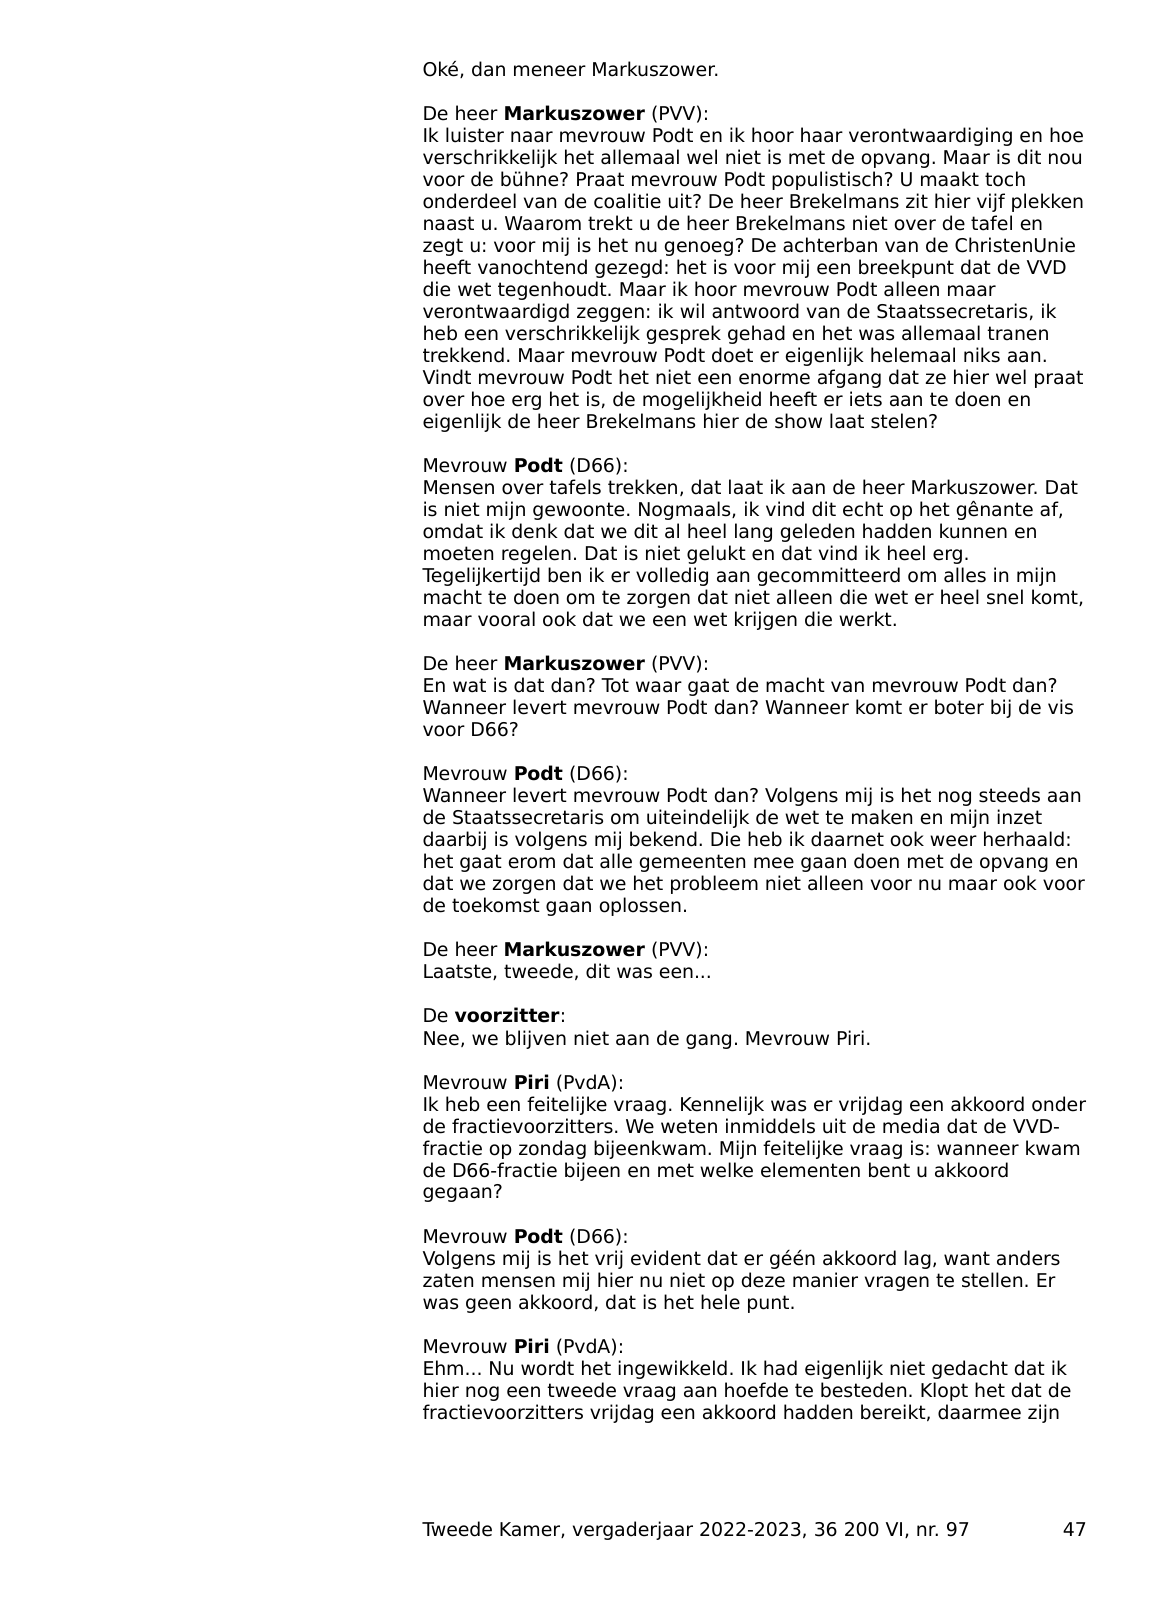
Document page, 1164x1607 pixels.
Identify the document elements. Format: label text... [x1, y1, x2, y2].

text De heer Markuszower (PVV): [422, 653, 1087, 675]
text Mevrouw Podt (D66): [422, 455, 1087, 477]
text Nee, we blijven niet aan de gang. Mevrouw Piri. [422, 1027, 1087, 1049]
text En wat is dat dan? Tot waar gaat de macht van mevrouw Podt dan? Wanneer levert mevrouw Podt dan? Wanneer komt er boter bij de vis voor D66? [422, 675, 1087, 741]
text De heer Markuszower (PVV): [422, 103, 1087, 125]
text Ik luister naar mevrouw Podt en ik hoor haar verontwaardiging en hoe verschrikkelijk het allemaal wel niet is met de opvang. Maar is dit nou voor de bühne? Praat mevrouw Podt populistisch? U maakt toch onderdeel van de coalitie uit? De heer Brekelmans zit hier vijf plekken naast u. Waarom trekt u de heer Brekelmans niet over de tafel en zegt u: voor mij is het nu genoeg? De achterban van de ChristenUnie heeft vanochtend gezegd: het is voor mij een breekpunt dat de VVD die wet tegenhoudt. Maar ik hoor mevrouw Podt alleen maar verontwaardigd zeggen: ik wil antwoord van de Staatssecretaris, ik heb een verschrikkelijk gesprek gehad en het was allemaal tranen trekkend. Maar mevrouw Podt doet er eigenlijk helemaal niks aan. Vindt mevrouw Podt het niet een enorme afgang dat ze hier wel praat over hoe erg het is, de mogelijkheid heeft er iets aan te doen en eigenlijk de heer Brekelmans hier de show laat stelen? [422, 125, 1087, 433]
text Laatste, tweede, dit was een... [422, 961, 1087, 983]
text Oké, dan meneer Markuszower. [422, 59, 1087, 81]
text Mevrouw Podt (D66): [422, 763, 1087, 785]
text Mensen over tafels trekken, dat laat ik aan de heer Markuszower. Dat is niet mijn gewoonte. Nogmaals, ik vind dit echt op het gênante af, omdat ik denk dat we dit al heel lang geleden hadden kunnen en moeten regelen. Dat is niet gelukt en dat vind ik heel erg. Tegelijkertijd ben ik er volledig aan gecommitteerd om alles in mijn macht te doen om te zorgen dat niet alleen die wet er heel snel komt, maar vooral ook dat we een wet krijgen die werkt. [422, 477, 1087, 631]
text Volgens mij is het vrij evident dat er géén akkoord lag, want anders zaten mensen mij hier nu niet op deze manier vragen te stellen. Er was geen akkoord, dat is het hele punt. [422, 1248, 1087, 1313]
text Ehm... Nu wordt het ingewikkeld. Ik had eigenlijk niet gedacht dat ik hier nog een tweede vraag aan hoefde te besteden. Klopt het dat de fractievoorzitters vrijdag een akkoord hadden bereikt, daarmee zijn [422, 1358, 1087, 1424]
text Mevrouw Piri (PvdA): [422, 1072, 1087, 1093]
text Mevrouw Podt (D66): [422, 1226, 1087, 1248]
text De voorzitter: [422, 1005, 1087, 1027]
text Mevrouw Piri (PvdA): [422, 1336, 1087, 1358]
text Ik heb een feitelijke vraag. Kennelijk was er vrijdag een akkoord onder de fractievoorzitters. We weten inmiddels uit de media dat de VVD-fractie op zondag bijeenkwam. Mijn feitelijke vraag is: wanneer kwam de D66-fractie bijeen en met welke elementen bent u akkoord gegaan? [422, 1093, 1087, 1203]
text De heer Markuszower (PVV): [422, 939, 1087, 961]
text Wanneer levert mevrouw Podt dan? Volgens mij is het nog steeds aan de Staatssecretaris om uiteindelijk de wet te maken en mijn inzet daarbij is volgens mij bekend. Die heb ik daarnet ook weer herhaald: het gaat erom dat alle gemeenten mee gaan doen met de opvang en dat we zorgen dat we het probleem niet alleen voor nu maar ook voor de toekomst gaan oplossen. [422, 785, 1087, 917]
